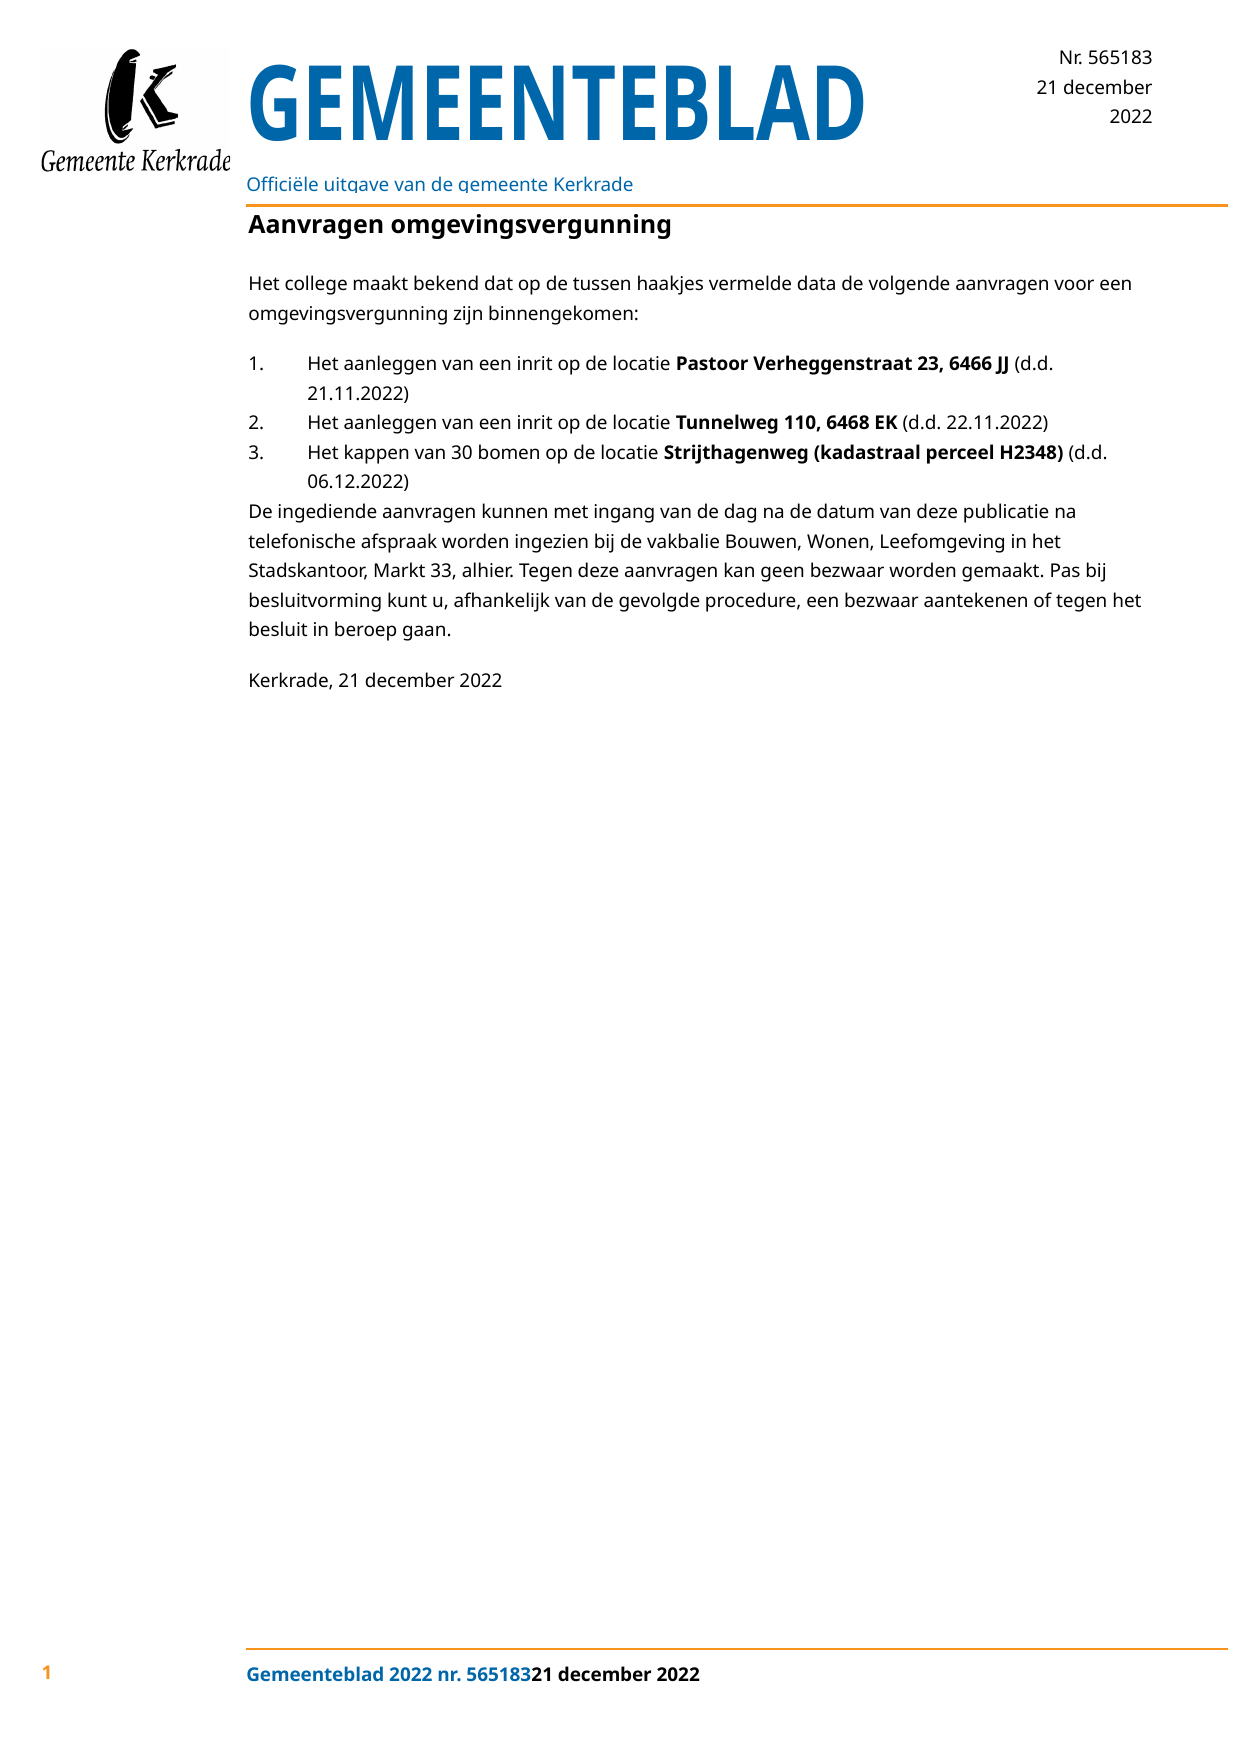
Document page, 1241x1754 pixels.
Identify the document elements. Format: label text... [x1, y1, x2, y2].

text Aanvragen omgevingsvergunning [248, 207, 1152, 241]
list Het kappen van 30 bomen op de locatie Strijthagenweg (kadastraal perceel H2348) (d.d. 06.12.2022) [248, 439, 1152, 494]
text De ingediende aanvragen kunnen met ingang van de dag na de datum van deze publicatie na telefonische afspraak worden ingezien bij de vakbalie Bouwen, Wonen, Leefomgeving in het Stadskantoor, Markt 33, alhier. Tegen deze aanvragen kan geen bezwaar worden gemaakt. Pas bij besluitvorming kunt u, afhankelijk van de gevolgde procedure, een bezwaar aantekenen of tegen het besluit in beroep gaan. [248, 498, 1152, 642]
list Het aanleggen van een inrit op de locatie Tunnelweg 110, 6468 EK (d.d. 22.11.2022) [248, 409, 1152, 435]
text Kerkrade, 21 december 2022 [248, 667, 1152, 693]
text Het college maakt bekend dat op de tussen haakjes vermelde data de volgende aanvragen voor een omgevingsvergunning zijn binnengekomen: [248, 270, 1152, 326]
list Het aanleggen van een inrit op de locatie Pastoor Verheggenstraat 23, 6466 JJ (d.d. 21.11.2022) [248, 350, 1152, 406]
picture [41, 47, 231, 172]
